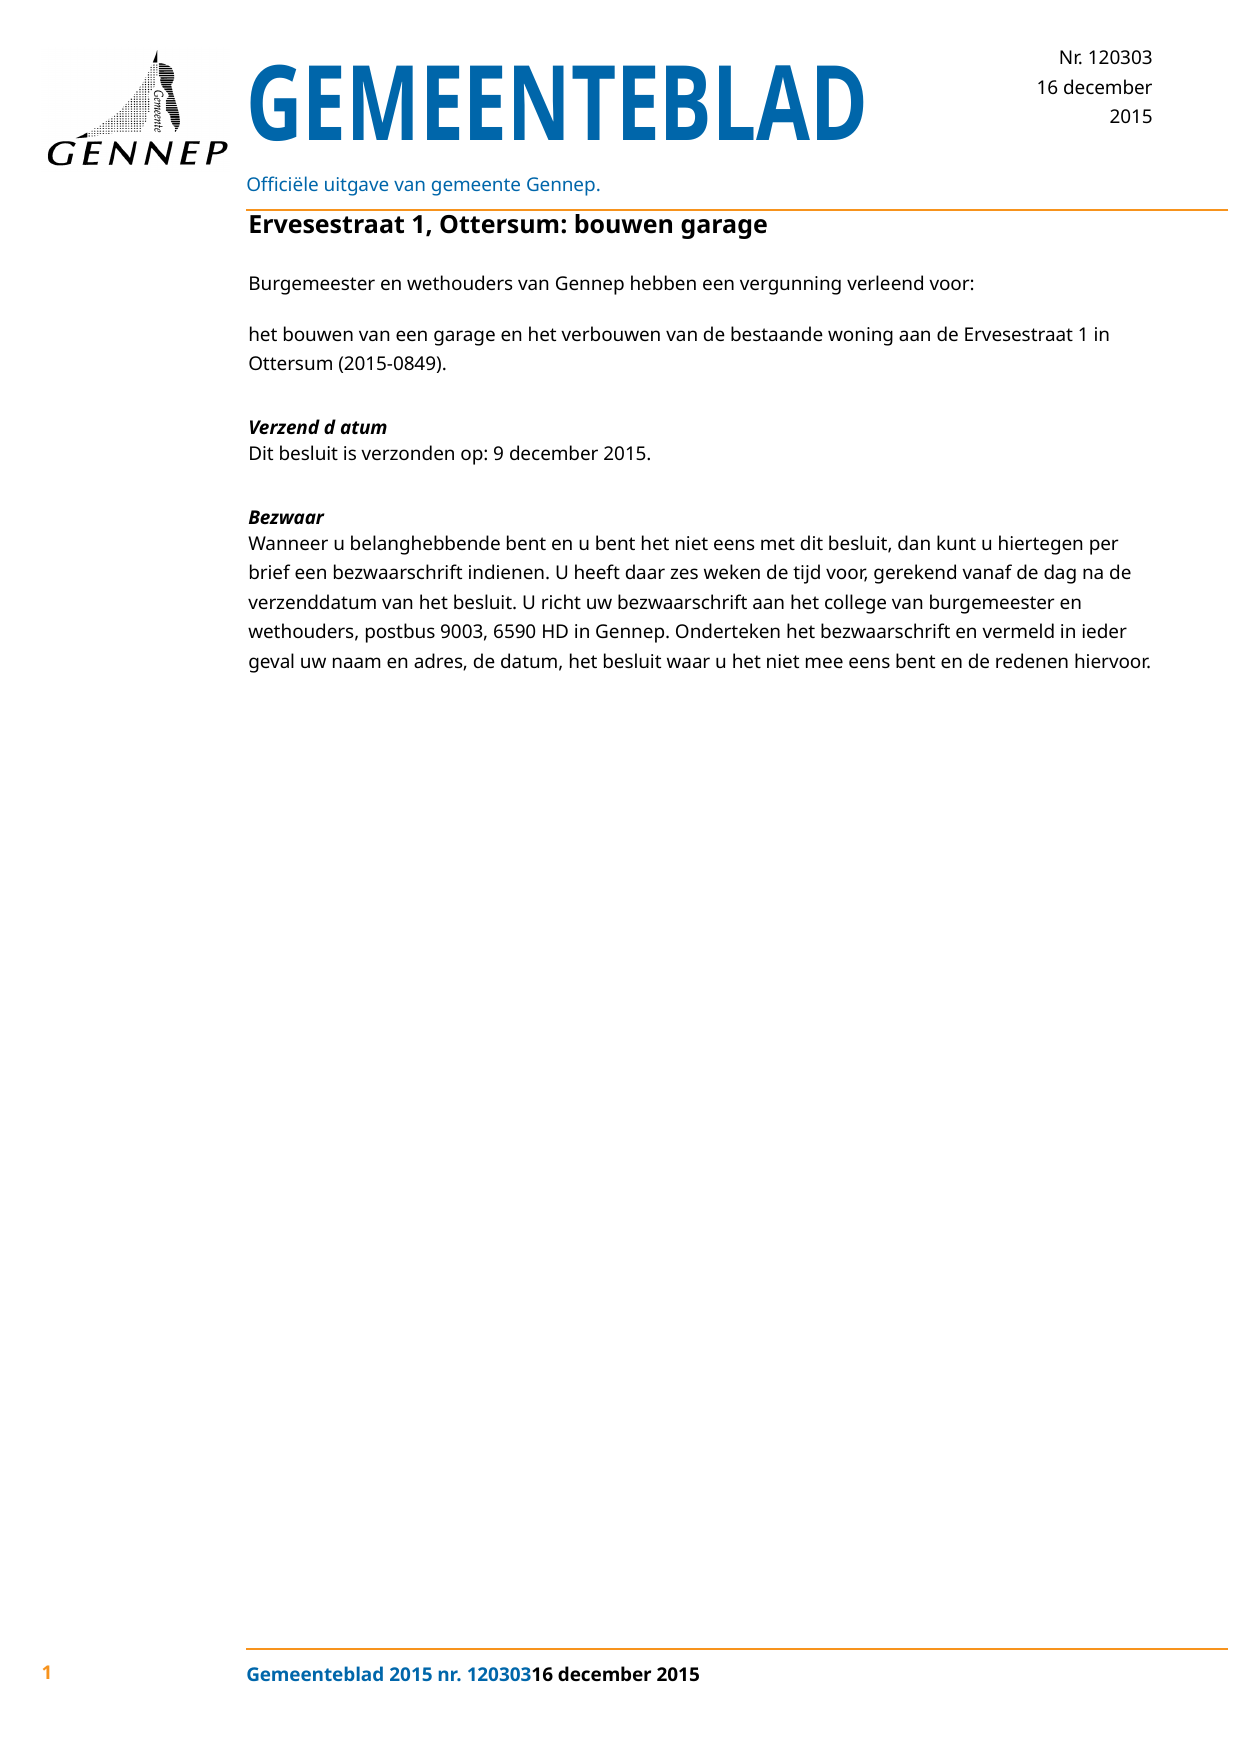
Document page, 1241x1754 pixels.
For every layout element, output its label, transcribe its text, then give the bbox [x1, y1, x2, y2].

text Ervesestraat 1, Ottersum: bouwen garage [248, 211, 1152, 241]
text Wanneer u belanghebbende bent en u bent het niet eens met dit besluit, dan kunt u hiertegen per brief een bezwaarschrift indienen. U heeft daar zes weken de tijd voor, gerekend vanaf de dag na de verzenddatum van het besluit. U richt uw bezwaarschrift aan het college van burgemeester en wethouders, postbus 9003, 6590 HD in Gennep. Onderteken het bezwaarschrift en vermeld in ieder geval uw naam en adres, de datum, het besluit waar u het niet mee eens bent en de redenen hiervoor. [248, 530, 1152, 674]
text het bouwen van een garage en het verbouwen van de bestaande woning aan de Ervesestraat 1 in Ottersum (2015-0849). [248, 321, 1152, 376]
text Burgemeester en wethouders van Gennep hebben een vergunning verleend voor: [248, 270, 1152, 296]
text Bezwaar [248, 504, 1152, 530]
picture [41, 47, 231, 172]
text Dit besluit is verzonden op: 9 december 2015. [248, 440, 1152, 466]
text Verzend d atum [248, 414, 1152, 440]
